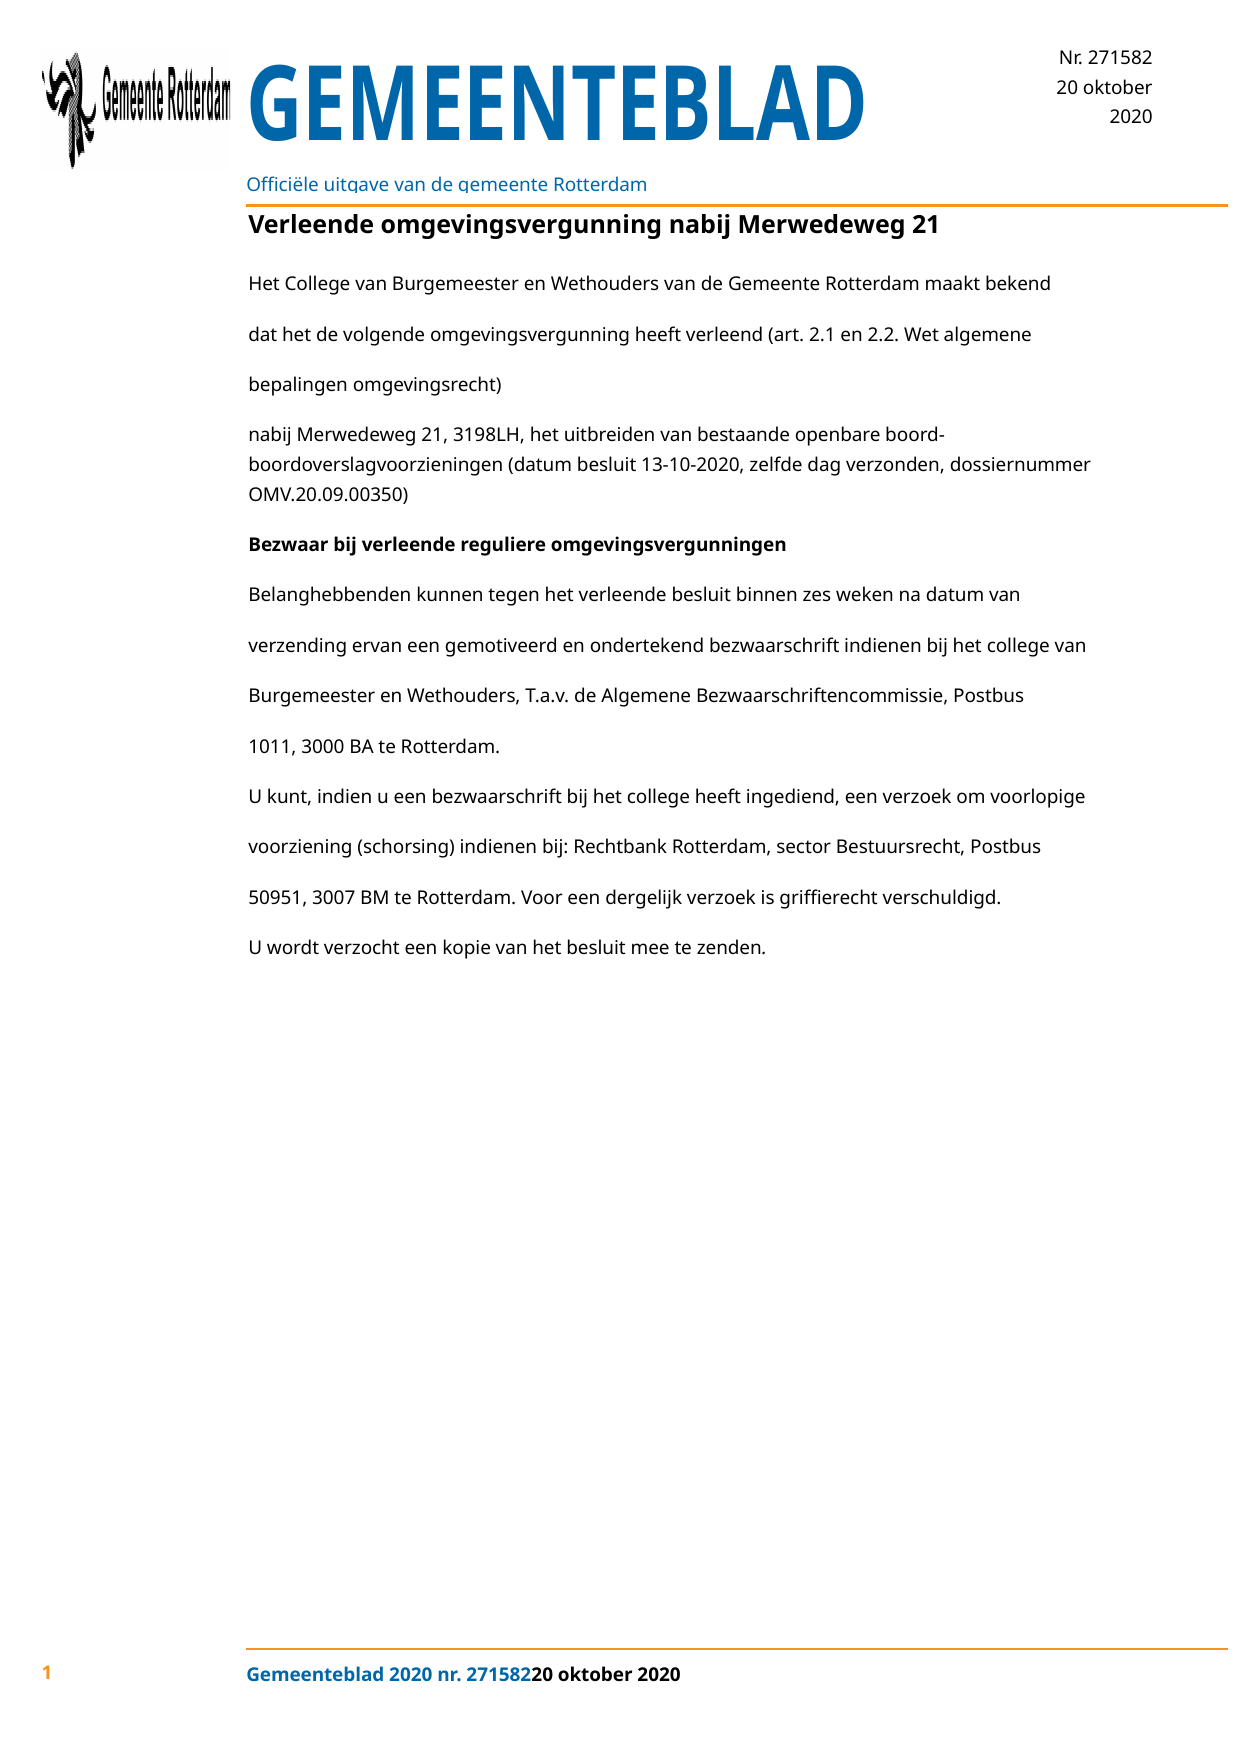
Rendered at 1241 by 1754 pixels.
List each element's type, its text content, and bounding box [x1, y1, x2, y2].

text Verleende omgevingsvergunning nabij Merwedeweg 21 [248, 207, 1152, 241]
text dat het de volgende omgevingsvergunning heeft verleend (art. 2.1 en 2.2. Wet algemene [248, 321, 1152, 346]
text voorziening (schorsing) indienen bij: Rechtbank Rotterdam, sector Bestuursrecht, Postbus [248, 834, 1152, 859]
text 50951, 3007 BM te Rotterdam. Voor een dergelijk verzoek is griffierecht verschuldigd. [248, 884, 1152, 910]
text verzending ervan een gemotiveerd en ondertekend bezwaarschrift indienen bij het college van [248, 632, 1152, 658]
text U wordt verzocht een kopie van het besluit mee te zenden. [248, 934, 1152, 960]
picture [41, 47, 231, 172]
text bepalingen omgevingsrecht) [248, 371, 1152, 397]
text nabij Merwedeweg 21, 3198LH, het uitbreiden van bestaande openbare boord-boordoverslagvoorzieningen (datum besluit 13-10-2020, zelfde dag verzonden, dossiernummer OMV.20.09.00350) [248, 422, 1152, 506]
text U kunt, indien u een bezwaarschrift bij het college heeft ingediend, een verzoek om voorlopige [248, 783, 1152, 809]
text Burgemeester en Wethouders, T.a.v. de Algemene Bezwaarschriftencommissie, Postbus [248, 682, 1152, 708]
text Belanghebbenden kunnen tegen het verleende besluit binnen zes weken na datum van [248, 582, 1152, 607]
text Bezwaar bij verleende reguliere omgevingsvergunningen [248, 531, 1152, 557]
text Het College van Burgemeester en Wethouders van de Gemeente Rotterdam maakt bekend [248, 270, 1152, 296]
text 1011, 3000 BA te Rotterdam. [248, 733, 1152, 758]
